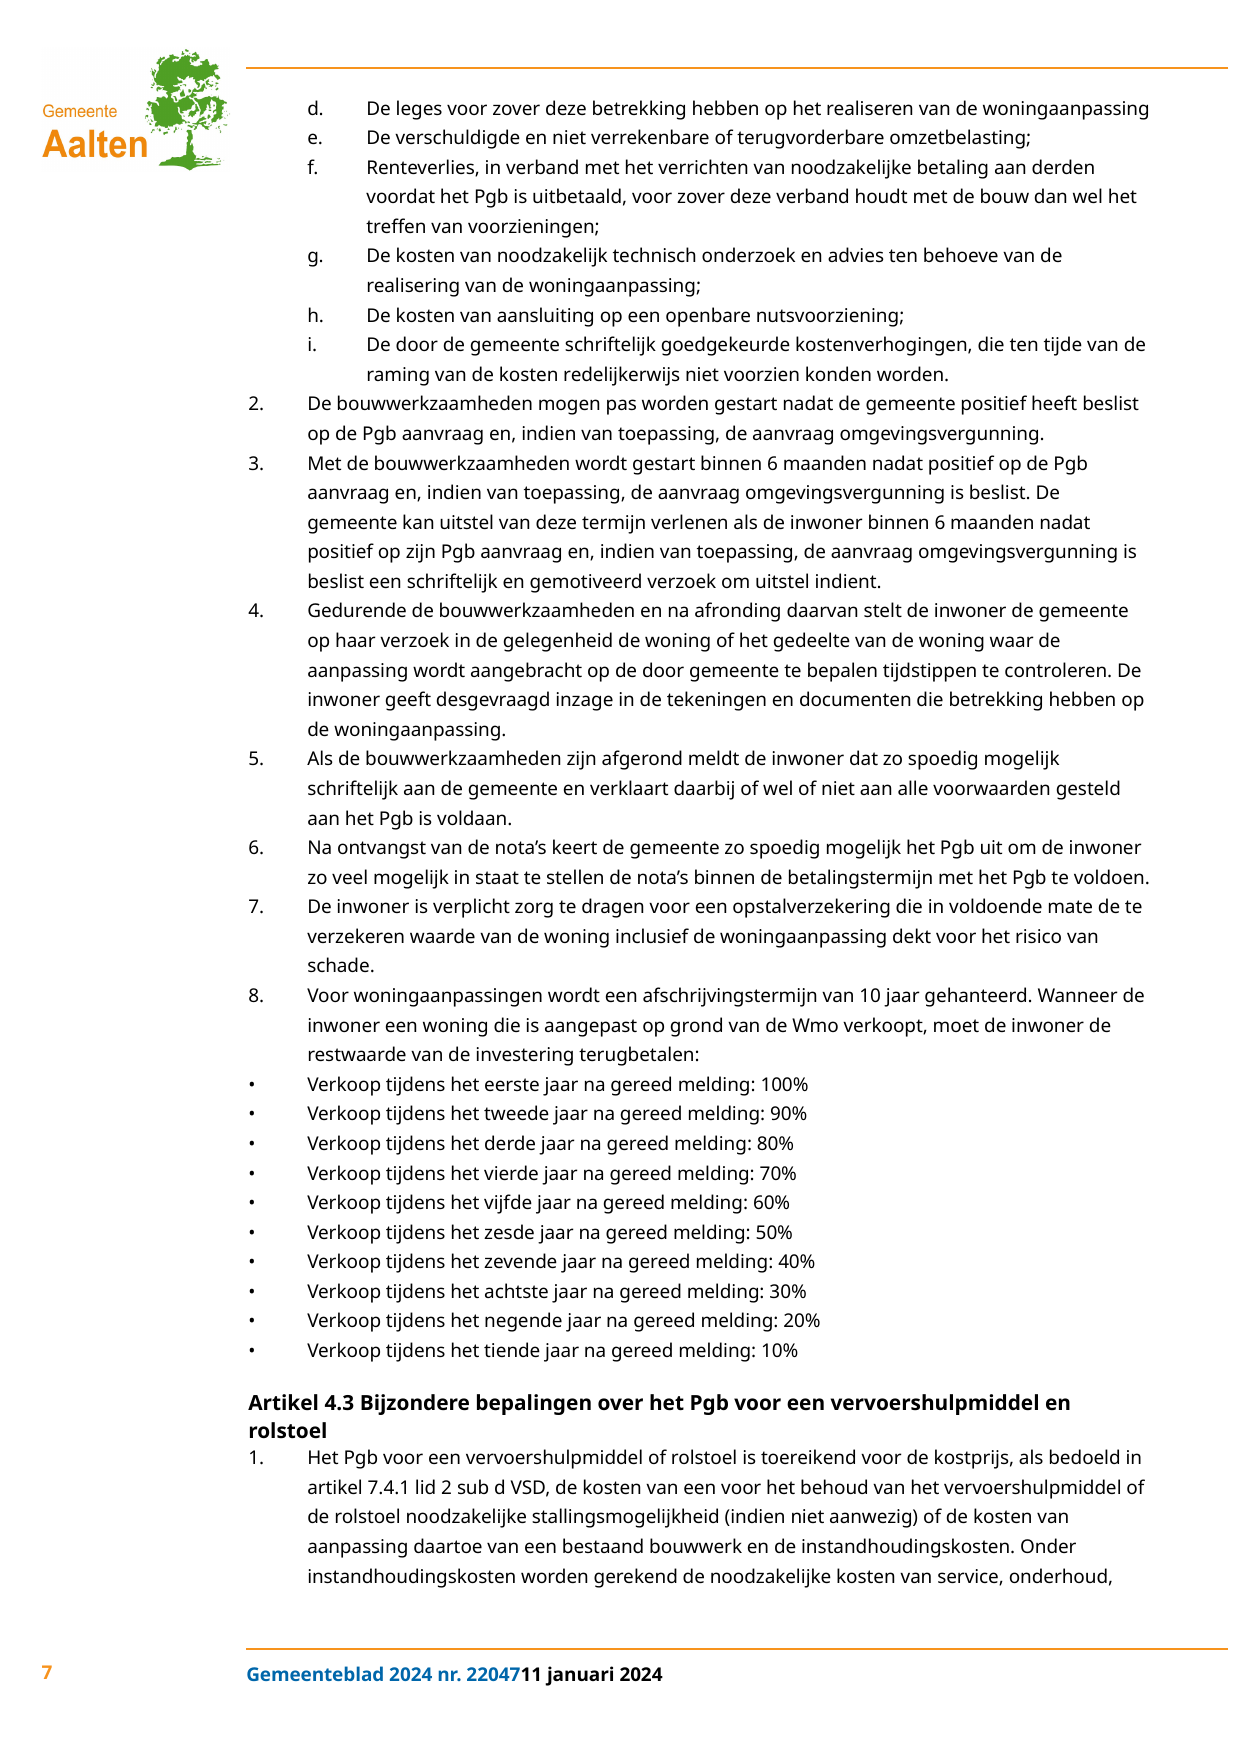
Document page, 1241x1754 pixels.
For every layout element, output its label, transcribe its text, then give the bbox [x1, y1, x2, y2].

list Verkoop tijdens het achtste jaar na gereed melding: 30% [248, 1278, 1152, 1304]
list De kosten van noodzakelijk technisch onderzoek en advies ten behoeve van de realisering van de woningaanpassing; [307, 243, 1152, 298]
list De door de gemeente schriftelijk goedgekeurde kostenverhogingen, die ten tijde van de raming van de kosten redelijkerwijs niet voorzien konden worden. [307, 331, 1152, 387]
list Verkoop tijdens het negende jaar na gereed melding: 20% [248, 1308, 1152, 1333]
list De bouwwerkzaamheden mogen pas worden gestart nadat de gemeente positief heeft beslist op de Pgb aanvraag en, indien van toepassing, de aanvraag omgevingsvergunning. [248, 391, 1152, 446]
list Verkoop tijdens het vierde jaar na gereed melding: 70% [248, 1160, 1152, 1186]
list Verkoop tijdens het vijfde jaar na gereed melding: 60% [248, 1189, 1152, 1215]
list De kosten van aansluiting op een openbare nutsvoorziening; [307, 302, 1152, 328]
list Verkoop tijdens het tweede jaar na gereed melding: 90% [248, 1101, 1152, 1126]
list Renteverlies, in verband met het verrichten van noodzakelijke betaling aan derden voordat het Pgb is uitbetaald, voor zover deze verband houdt met de bouw dan wel het treffen van voorzieningen; [307, 154, 1152, 239]
list Verkoop tijdens het eerste jaar na gereed melding: 100% [248, 1071, 1152, 1097]
list De inwoner is verplicht zorg te dragen voor een opstalverzekering die in voldoende mate de te verzekeren waarde van de woning inclusief de woningaanpassing dekt voor het risico van schade. [248, 893, 1152, 978]
list Verkoop tijdens het derde jaar na gereed melding: 80% [248, 1130, 1152, 1156]
list Verkoop tijdens het zevende jaar na gereed melding: 40% [248, 1248, 1152, 1274]
list Na ontvangst van de nota’s keert de gemeente zo spoedig mogelijk het Pgb uit om de inwoner zo veel mogelijk in staat te stellen de nota’s binnen de betalingstermijn met het Pgb te voldoen. [248, 834, 1152, 890]
text Artikel 4.3 Bijzondere bepalingen over het Pgb voor een vervoershulpmiddel en rolstoel [248, 1388, 1152, 1444]
list Als de bouwwerkzaamheden zijn afgerond meldt de inwoner dat zo spoedig mogelijk schriftelijk aan de gemeente en verklaart daarbij of wel of niet aan alle voorwaarden gesteld aan het Pgb is voldaan. [248, 746, 1152, 831]
list Gedurende de bouwwerkzaamheden en na afronding daarvan stelt de inwoner de gemeente op haar verzoek in de gelegenheid de woning of het gedeelte van de woning waar de aanpassing wordt aangebracht op de door gemeente te bepalen tijdstippen te controleren. De inwoner geeft desgevraagd inzage in de tekeningen en documenten die betrekking hebben op de woningaanpassing. [248, 598, 1152, 742]
list De verschuldigde en niet verrekenbare of terugvorderbare omzetbelasting; [307, 124, 1152, 150]
list Verkoop tijdens het tiende jaar na gereed melding: 10% [248, 1337, 1152, 1363]
list Verkoop tijdens het zesde jaar na gereed melding: 50% [248, 1219, 1152, 1245]
list Met de bouwwerkzaamheden wordt gestart binnen 6 maanden nadat positief op de Pgb aanvraag en, indien van toepassing, de aanvraag omgevingsvergunning is beslist. De gemeente kan uitstel van deze termijn verlenen als de inwoner binnen 6 maanden nadat positief op zijn Pgb aanvraag en, indien van toepassing, de aanvraag omgevingsvergunning is beslist een schriftelijk en gemotiveerd verzoek om uitstel indient. [248, 450, 1152, 594]
picture [41, 47, 231, 172]
list Voor woningaanpassingen wordt een afschrijvingstermijn van 10 jaar gehanteerd. Wanneer de inwoner een woning die is aangepast op grond van de Wmo verkoopt, moet de inwoner de restwaarde van de investering terugbetalen: [248, 982, 1152, 1067]
list De leges voor zover deze betrekking hebben op het realiseren van de woningaanpassing [307, 95, 1152, 121]
list Het Pgb voor een vervoershulpmiddel of rolstoel is toereikend voor de kostprijs, als bedoeld in artikel 7.4.1 lid 2 sub d VSD, de kosten van een voor het behoud van het vervoershulpmiddel of de rolstoel noodzakelijke stallingsmogelijkheid (indien niet aanwezig) of de kosten van aanpassing daartoe van een bestaand bouwwerk en de instandhoudingskosten. Onder instandhoudingskosten worden gerekend de noodzakelijke kosten van service, onderhoud, [248, 1444, 1152, 1589]
